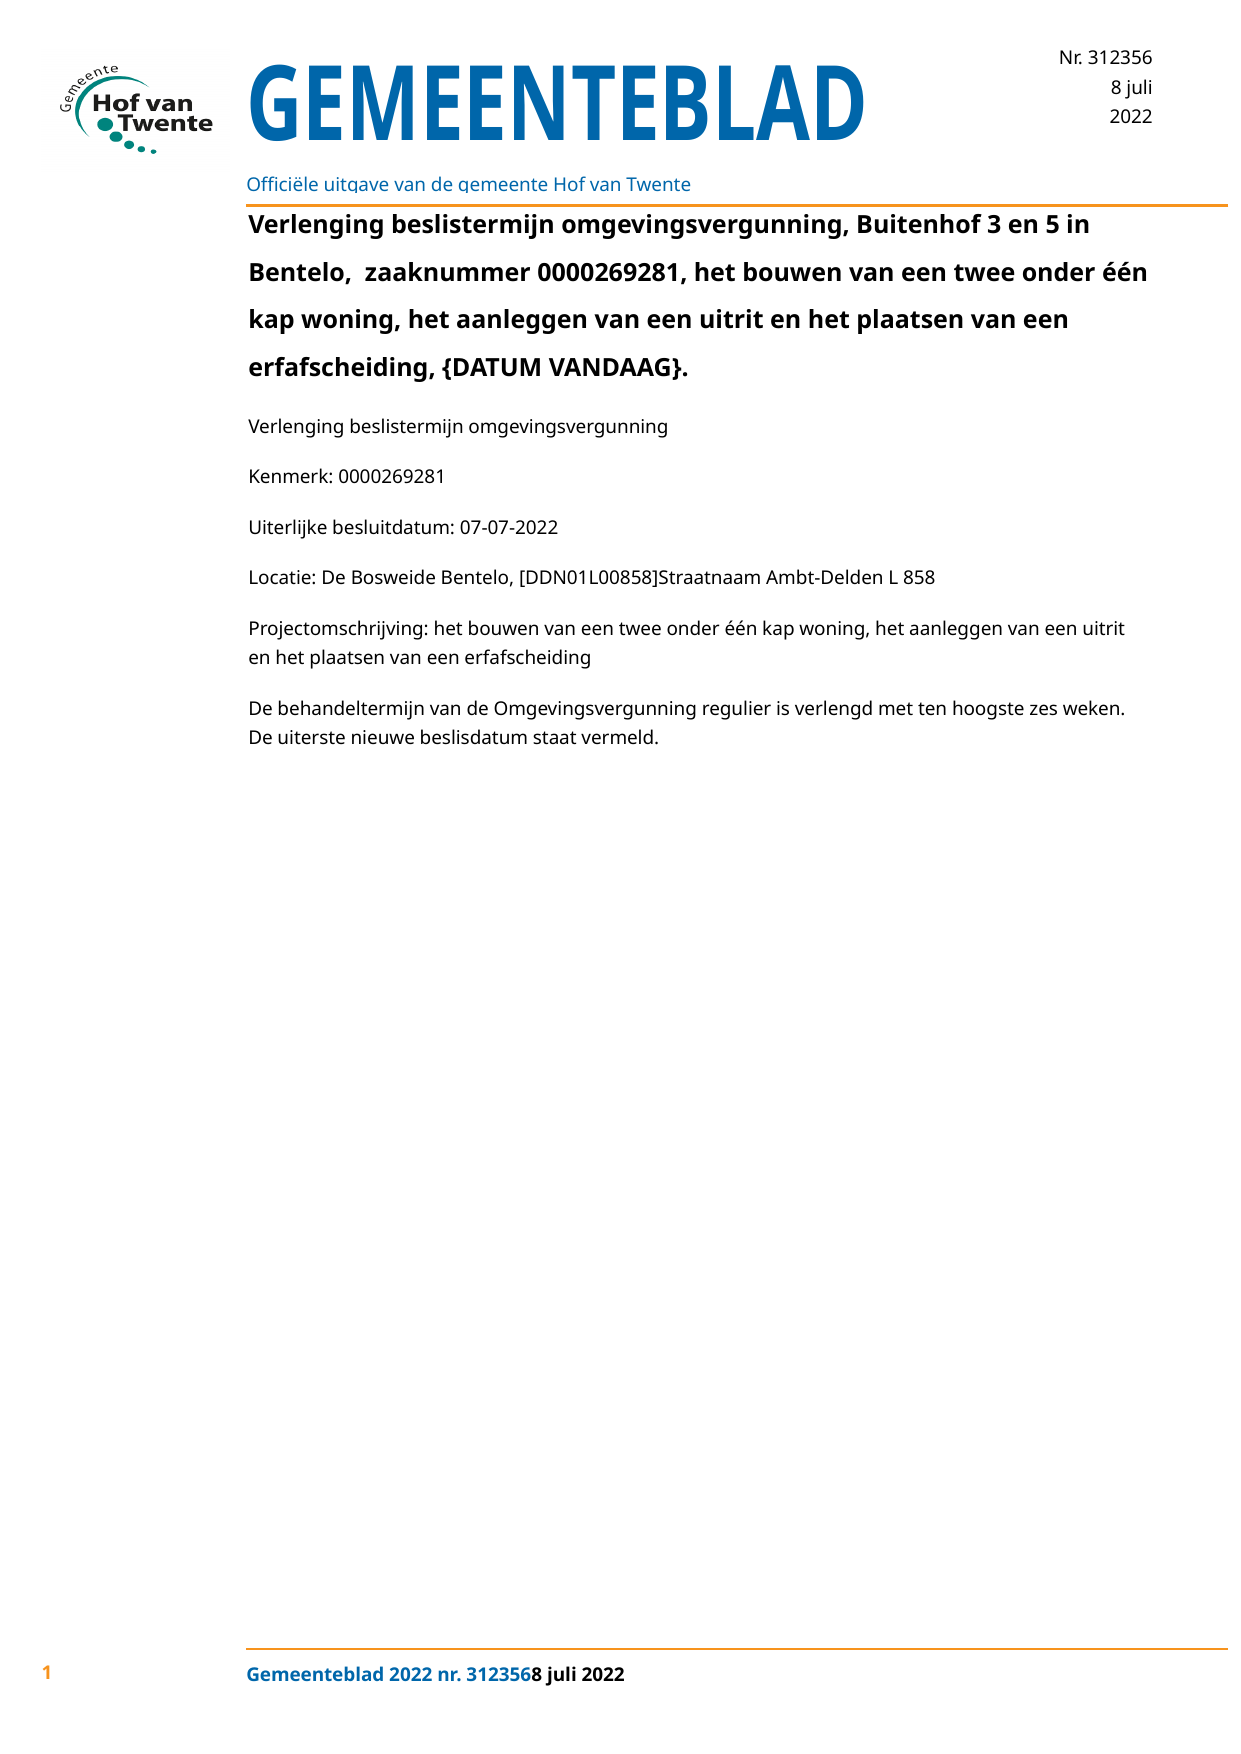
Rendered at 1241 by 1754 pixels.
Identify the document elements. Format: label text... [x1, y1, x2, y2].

picture [41, 47, 231, 172]
text Uiterlijke besluitdatum: 07-07-2022 [248, 514, 1152, 540]
text Locatie: De Bosweide Bentelo, [DDN01L00858]Straatnaam Ambt-Delden L 858 [248, 564, 1152, 590]
text Kenmerk: 0000269281 [248, 463, 1152, 489]
text Verlenging beslistermijn omgevingsvergunning [248, 413, 1152, 439]
text De behandeltermijn van de Omgevingsvergunning regulier is verlengd met ten hoogste zes weken. De uiterste nieuwe beslisdatum staat vermeld. [248, 695, 1152, 750]
text Verlenging beslistermijn omgevingsvergunning, Buitenhof 3 en 5 in Bentelo, zaaknummer 0000269281, het bouwen van een twee onder één kap woning, het aanleggen van een uitrit en het plaatsen van een erfafscheiding, {DATUM VANDAAG}. [248, 207, 1152, 384]
text Projectomschrijving: het bouwen van een twee onder één kap woning, het aanleggen van een uitrit en het plaatsen van een erfafscheiding [248, 615, 1152, 670]
